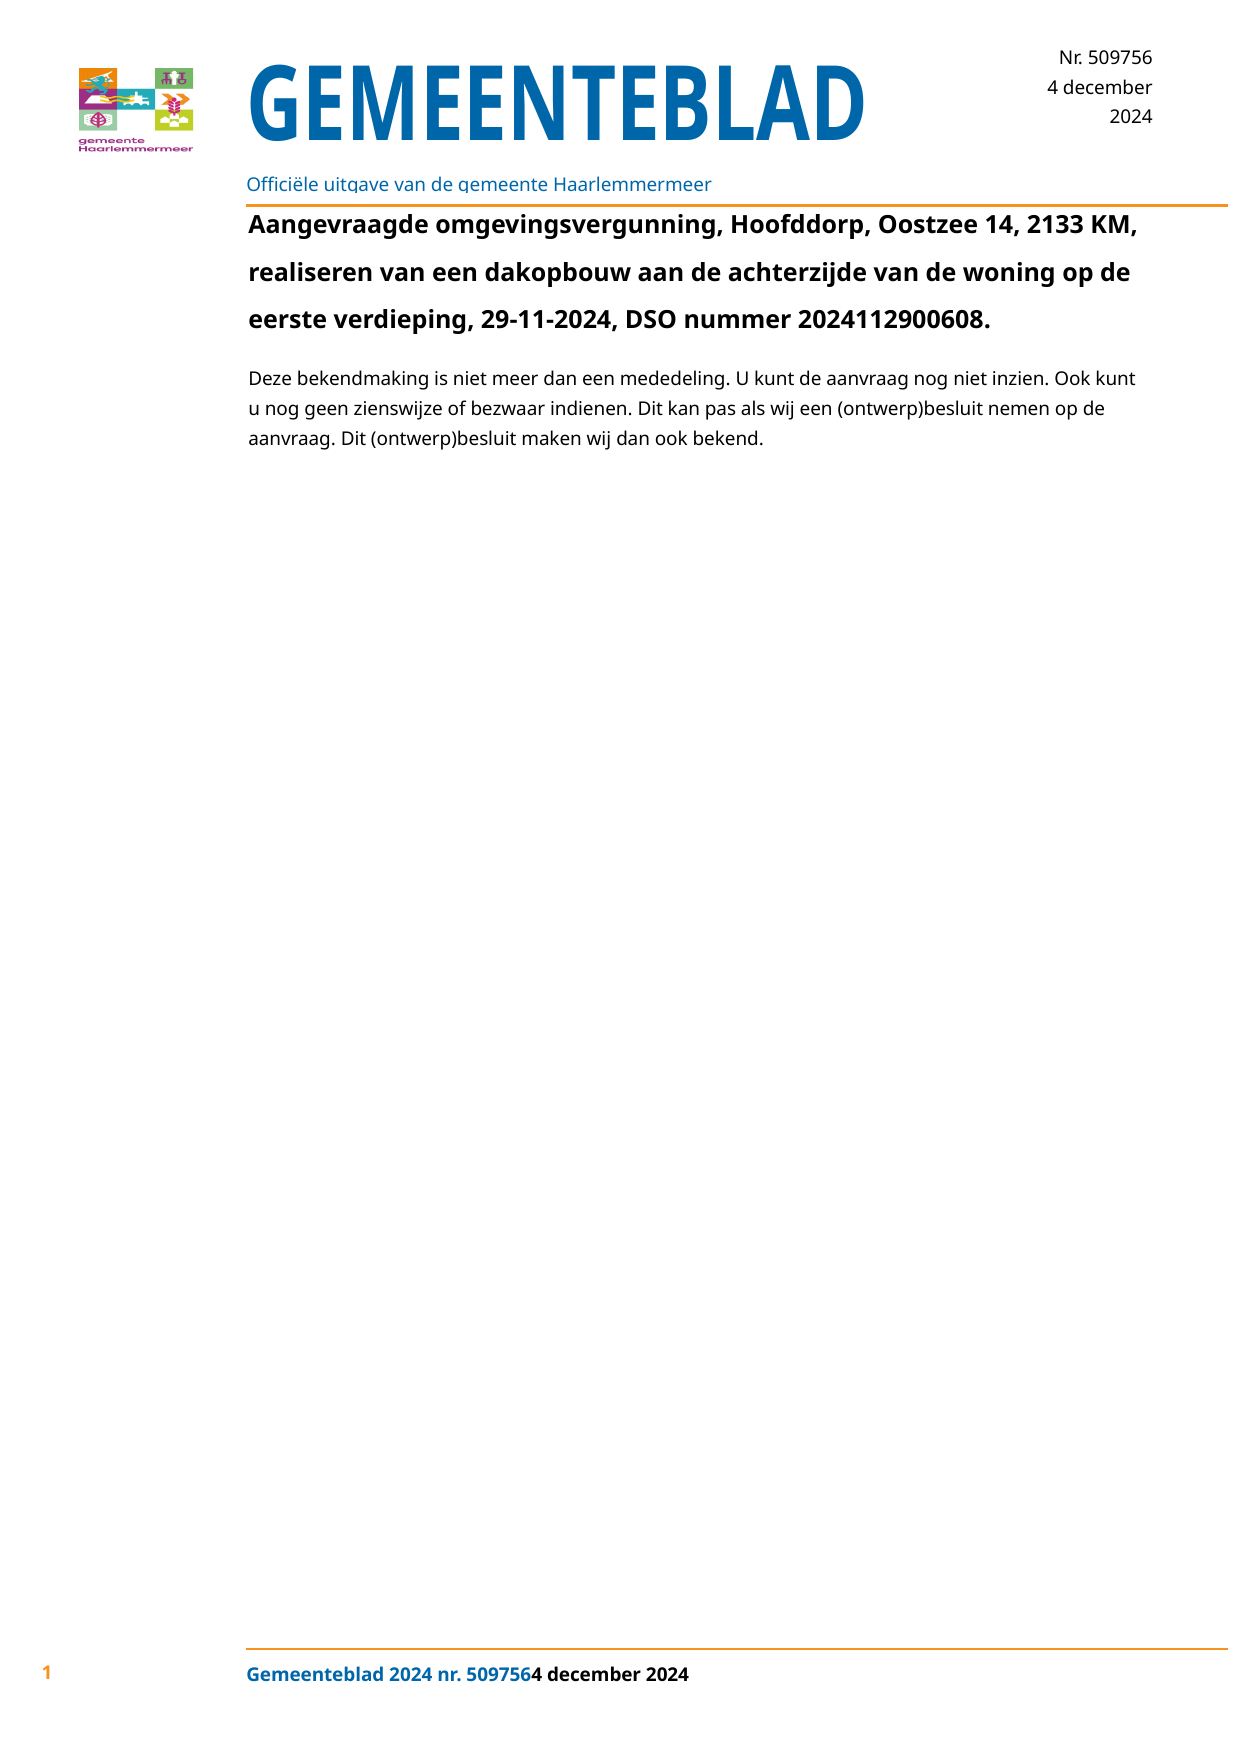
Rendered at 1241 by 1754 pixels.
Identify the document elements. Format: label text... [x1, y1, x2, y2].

picture [41, 47, 231, 172]
text Deze bekendmaking is niet meer dan een mededeling. U kunt de aanvraag nog niet inzien. Ook kunt u nog geen zienswijze of bezwaar indienen. Dit kan pas als wij een (ontwerp)besluit nemen op de aanvraag. Dit (ontwerp)besluit maken wij dan ook bekend. [248, 366, 1152, 450]
text Aangevraagde omgevingsvergunning, Hoofddorp, Oostzee 14, 2133 KM, realiseren van een dakopbouw aan de achterzijde van de woning op de eerste verdieping, 29-11-2024, DSO nummer 2024112900608. [248, 207, 1152, 336]
